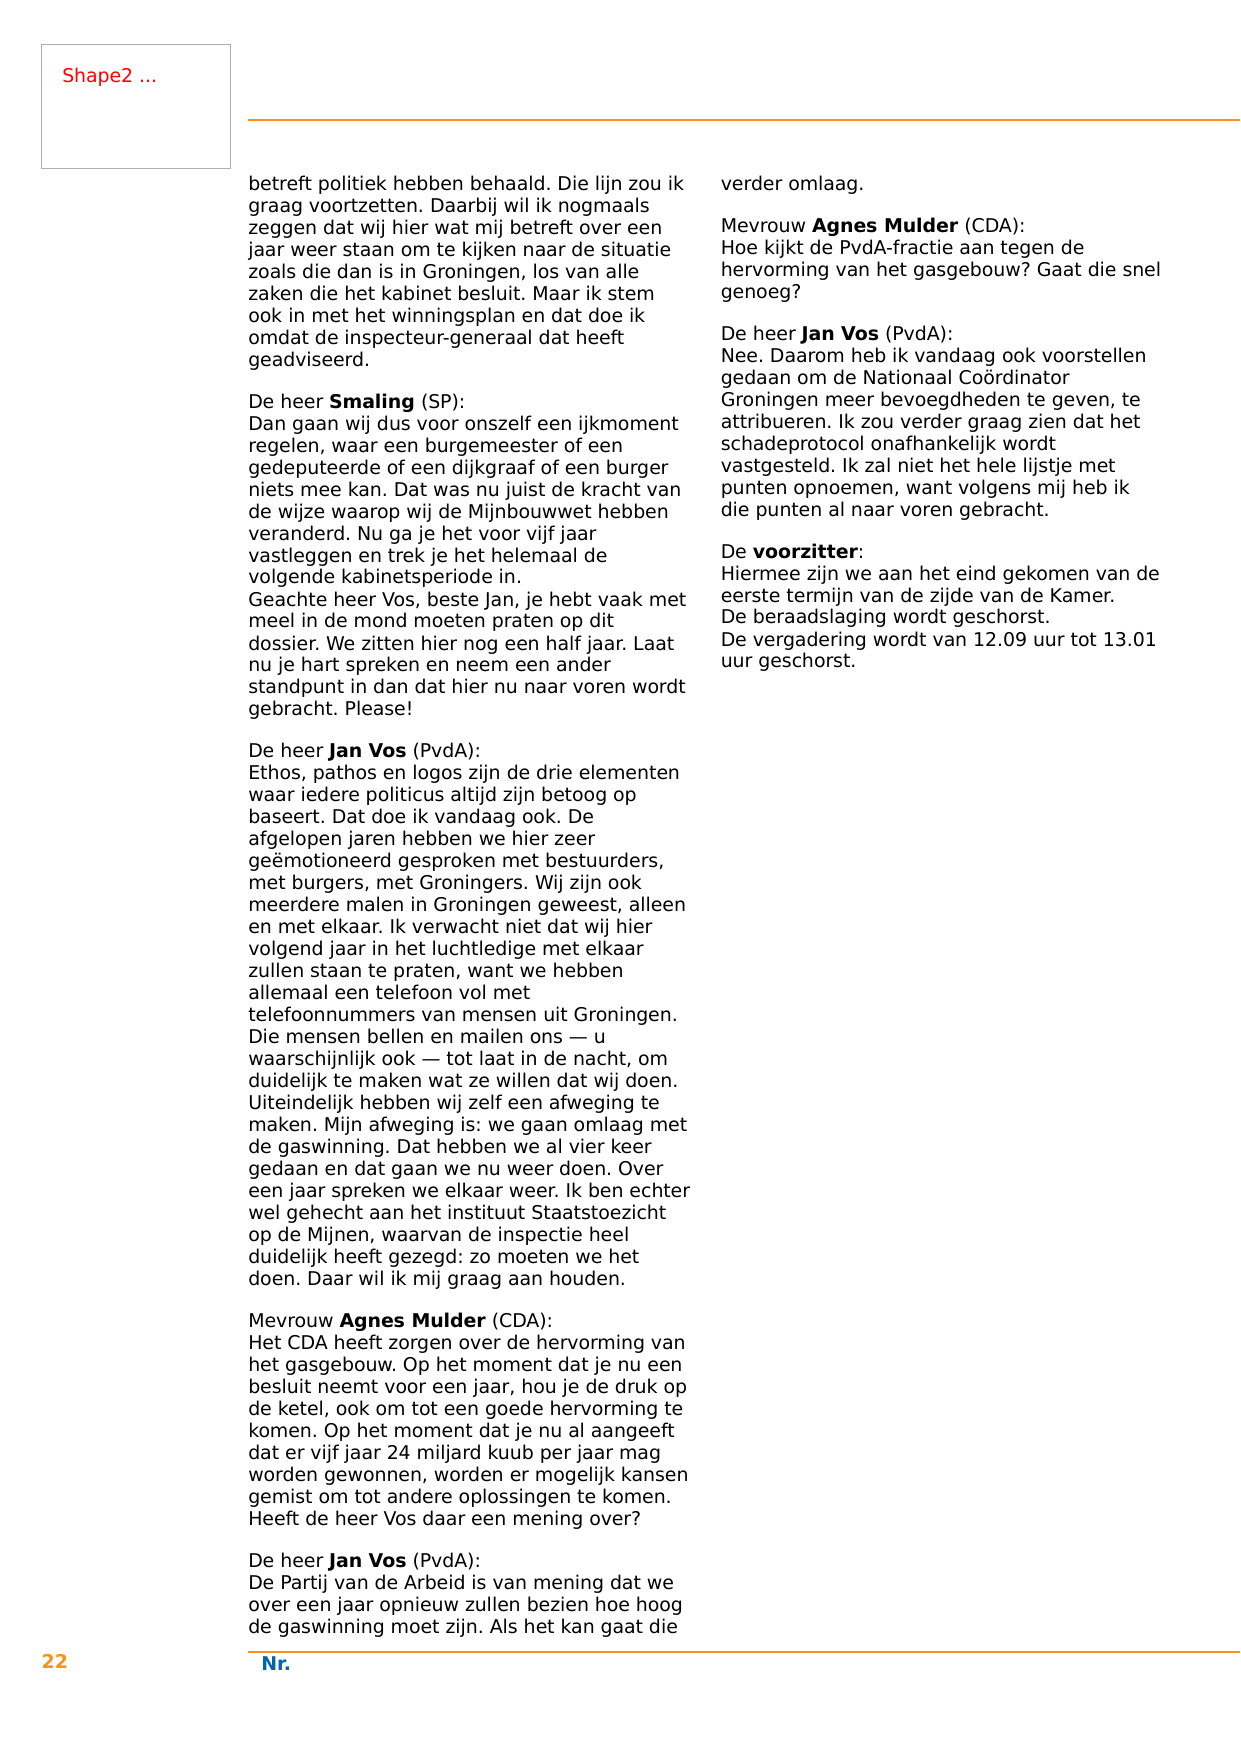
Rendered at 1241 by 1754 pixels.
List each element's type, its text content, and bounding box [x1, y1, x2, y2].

text De heer Jan Vos (PvdA): [248, 1549, 691, 1572]
text De Partij van de Arbeid is van mening dat we over een jaar opnieuw zullen bezien hoe hoog de gaswinning moet zijn. Als het kan gaat die [248, 1572, 691, 1637]
text Ethos, pathos en logos zijn de drie elementen waar iedere politicus altijd zijn betoog op baseert. Dat doe ik vandaag ook. De afgelopen jaren hebben we hier zeer geëmotioneerd gesproken met bestuurders, met burgers, met Groningers. Wij zijn ook meerdere malen in Groningen geweest, alleen en met elkaar. Ik verwacht niet dat wij hier volgend jaar in het luchtledige met elkaar zullen staan te praten, want we hebben allemaal een telefoon vol met telefoonnummers van mensen uit Groningen. Die mensen bellen en mailen ons — u waarschijnlijk ook — tot laat in de nacht, om duidelijk te maken wat ze willen dat wij doen. Uiteindelijk hebben wij zelf een afweging te maken. Mijn afweging is: we gaan omlaag met de gaswinning. Dat hebben we al vier keer gedaan en dat gaan we nu weer doen. Over een jaar spreken we elkaar weer. Ik ben echter wel gehecht aan het instituut Staatstoezicht op de Mijnen, waarvan de inspectie heel duidelijk heeft gezegd: zo moeten we het doen. Daar wil ik mij graag aan houden. [248, 762, 691, 1290]
text Dan gaan wij dus voor onszelf een ijkmoment regelen, waar een burgemeester of een gedeputeerde of een dijkgraaf of een burger niets mee kan. Dat was nu juist de kracht van de wijze waarop wij de Mijnbouwwet hebben veranderd. Nu ga je het voor vijf jaar vastleggen en trek je het helemaal de volgende kabinetsperiode in. [248, 413, 691, 588]
text betreft politiek hebben behaald. Die lijn zou ik graag voortzetten. Daarbij wil ik nogmaals zeggen dat wij hier wat mij betreft over een jaar weer staan om te kijken naar de situatie zoals die dan is in Groningen, los van alle zaken die het kabinet besluit. Maar ik stem ook in met het winningsplan en dat doe ik omdat de inspecteur-generaal dat heeft geadviseerd. [248, 173, 691, 371]
text De vergadering wordt van 12.09 uur tot 13.01 uur geschorst. [721, 628, 1163, 672]
text De heer Smaling (SP): [248, 391, 691, 413]
text Mevrouw Agnes Mulder (CDA): [721, 215, 1163, 237]
text Hiermee zijn we aan het eind gekomen van de eerste termijn van de zijde van de Kamer. [721, 562, 1163, 606]
text Het CDA heeft zorgen over de hervorming van het gasgebouw. Op het moment dat je nu een besluit neemt voor een jaar, hou je de druk op de ketel, ook om tot een goede hervorming te komen. Op het moment dat je nu al aangeeft dat er vijf jaar 24 miljard kuub per jaar mag worden gewonnen, worden er mogelijk kansen gemist om tot andere oplossingen te komen. Heeft de heer Vos daar een mening over? [248, 1332, 691, 1529]
text De beraadslaging wordt geschorst. [721, 606, 1163, 628]
text De heer Jan Vos (PvdA): [721, 323, 1163, 345]
text Nee. Daarom heb ik vandaag ook voorstellen gedaan om de Nationaal Coördinator Groningen meer bevoegdheden te geven, te attribueren. Ik zou verder graag zien dat het schadeprotocol onafhankelijk wordt vastgesteld. Ik zal niet het hele lijstje met punten opnoemen, want volgens mij heb ik die punten al naar voren gebracht. [721, 345, 1163, 521]
text De heer Jan Vos (PvdA): [248, 740, 691, 762]
text De voorzitter: [721, 541, 1163, 562]
text Hoe kijkt de PvdA-fractie aan tegen de hervorming van het gasgebouw? Gaat die snel genoeg? [721, 237, 1163, 303]
text Geachte heer Vos, beste Jan, je hebt vaak met meel in de mond moeten praten op dit dossier. We zitten hier nog een half jaar. Laat nu je hart spreken en neem een ander standpunt in dan dat hier nu naar voren wordt gebracht. Please! [248, 588, 691, 720]
text verder omlaag. [721, 173, 1163, 195]
text Mevrouw Agnes Mulder (CDA): [248, 1310, 691, 1332]
